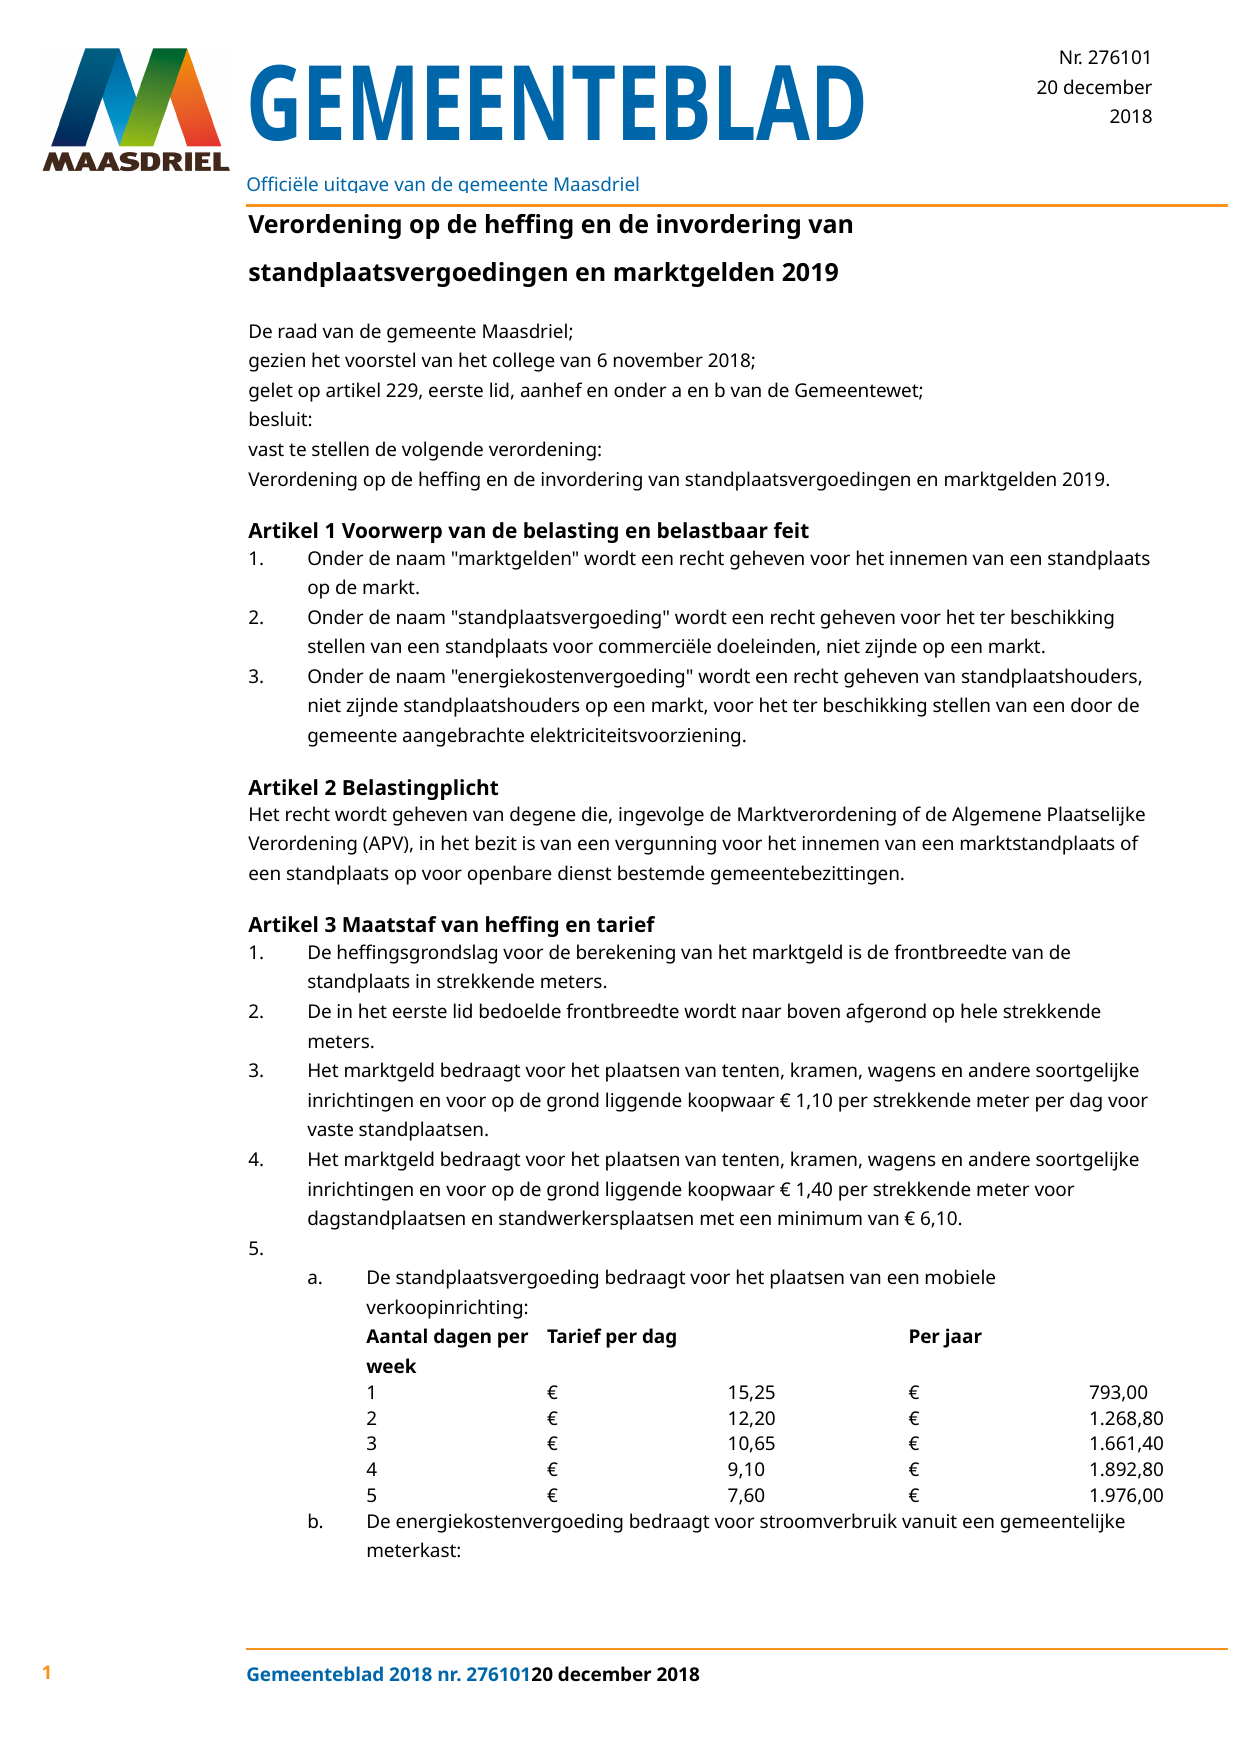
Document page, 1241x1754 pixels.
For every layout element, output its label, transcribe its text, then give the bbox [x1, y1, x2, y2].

list Onder de naam "standplaatsvergoeding" wordt een recht geheven voor het ter beschikking stellen van een standplaats voor commerciële doeleinden, niet zijnde op een markt. [248, 604, 1152, 659]
text Verordening op de heffing en de invordering van standplaatsvergoedingen en marktgelden 2019 [248, 207, 1152, 288]
table_cell 1.661,40 [1089, 1431, 1240, 1456]
text Artikel 1 Voorwerp van de belasting en belastbaar feit [248, 516, 1152, 545]
text gezien het voorstel van het college van 6 november 2018; [248, 347, 1152, 373]
table_cell € [908, 1431, 1089, 1456]
table_cell 7,60 [728, 1482, 908, 1508]
text Artikel 2 Belastingplicht [248, 773, 1152, 801]
table_cell 1.976,00 [1089, 1482, 1240, 1508]
table_header Tarief per dag [547, 1324, 908, 1379]
table_cell € [547, 1379, 727, 1405]
table_cell 1.268,80 [1089, 1405, 1240, 1431]
text gelet op artikel 229, eerste lid, aanhef en onder a en b van de Gemeentewet; [248, 377, 1152, 403]
table_cell € [908, 1456, 1089, 1482]
table_cell € [547, 1456, 727, 1482]
table_cell 10,65 [728, 1431, 908, 1456]
table_cell 2 [366, 1405, 547, 1431]
table_cell 1.892,80 [1089, 1456, 1240, 1482]
list Het marktgeld bedraagt voor het plaatsen van tenten, kramen, wagens en andere soortgelijke inrichtingen en voor op de grond liggende koopwaar € 1,10 per strekkende meter per dag voor vaste standplaatsen. [248, 1057, 1152, 1142]
text De raad van de gemeente Maasdriel; [248, 318, 1152, 344]
table_cell € [908, 1482, 1089, 1508]
table_header Per jaar [908, 1324, 1240, 1379]
list Het marktgeld bedraagt voor het plaatsen van tenten, kramen, wagens en andere soortgelijke inrichtingen en voor op de grond liggende koopwaar € 1,40 per strekkende meter voor dagstandplaatsen en standwerkersplaatsen met een minimum van € 6,10. [248, 1146, 1152, 1231]
table_cell 1 [366, 1379, 547, 1405]
table_cell € [547, 1431, 727, 1456]
table_cell € [547, 1482, 727, 1508]
picture [41, 47, 231, 172]
table_cell 793,00 [1089, 1379, 1240, 1405]
table_header Aantal dagen per week [366, 1324, 547, 1379]
text Artikel 3 Maatstaf van heffing en tarief [248, 911, 1152, 939]
list De in het eerste lid bedoelde frontbreedte wordt naar boven afgerond op hele strekkende meters. [248, 998, 1152, 1053]
list De standplaatsvergoeding bedraagt voor het plaatsen van een mobiele verkoopinrichting: [307, 1264, 1152, 1320]
table_cell 4 [366, 1456, 547, 1482]
list De energiekostenvergoeding bedraagt voor stroomverbruik vanuit een gemeentelijke meterkast: [307, 1508, 1152, 1563]
table_cell 5 [366, 1482, 547, 1508]
table_cell 15,25 [728, 1379, 908, 1405]
text vast te stellen de volgende verordening: [248, 436, 1152, 462]
table_cell 12,20 [728, 1405, 908, 1431]
list Onder de naam "energiekostenvergoeding" wordt een recht geheven van standplaatshouders, niet zijnde standplaatshouders op een markt, voor het ter beschikking stellen van een door de gemeente aangebrachte elektriciteitsvoorziening. [248, 663, 1152, 748]
list Onder de naam "marktgelden" wordt een recht geheven voor het innemen van een standplaats op de markt. [248, 545, 1152, 600]
table_cell 3 [366, 1431, 547, 1456]
text besluit: [248, 407, 1152, 432]
table_cell 9,10 [728, 1456, 908, 1482]
table_cell € [908, 1405, 1089, 1431]
table_cell € [547, 1405, 727, 1431]
text Het recht wordt geheven van degene die, ingevolge de Marktverordening of de Algemene Plaatselijke Verordening (APV), in het bezit is van een vergunning voor het innemen van een marktstandplaats of een standplaats op voor openbare dienst bestemde gemeentebezittingen. [248, 801, 1152, 886]
text Verordening op de heffing en de invordering van standplaatsvergoedingen en marktgelden 2019. [248, 466, 1152, 492]
table_cell € [908, 1379, 1089, 1405]
list De heffingsgrondslag voor de berekening van het marktgeld is de frontbreedte van de standplaats in strekkende meters. [248, 939, 1152, 994]
